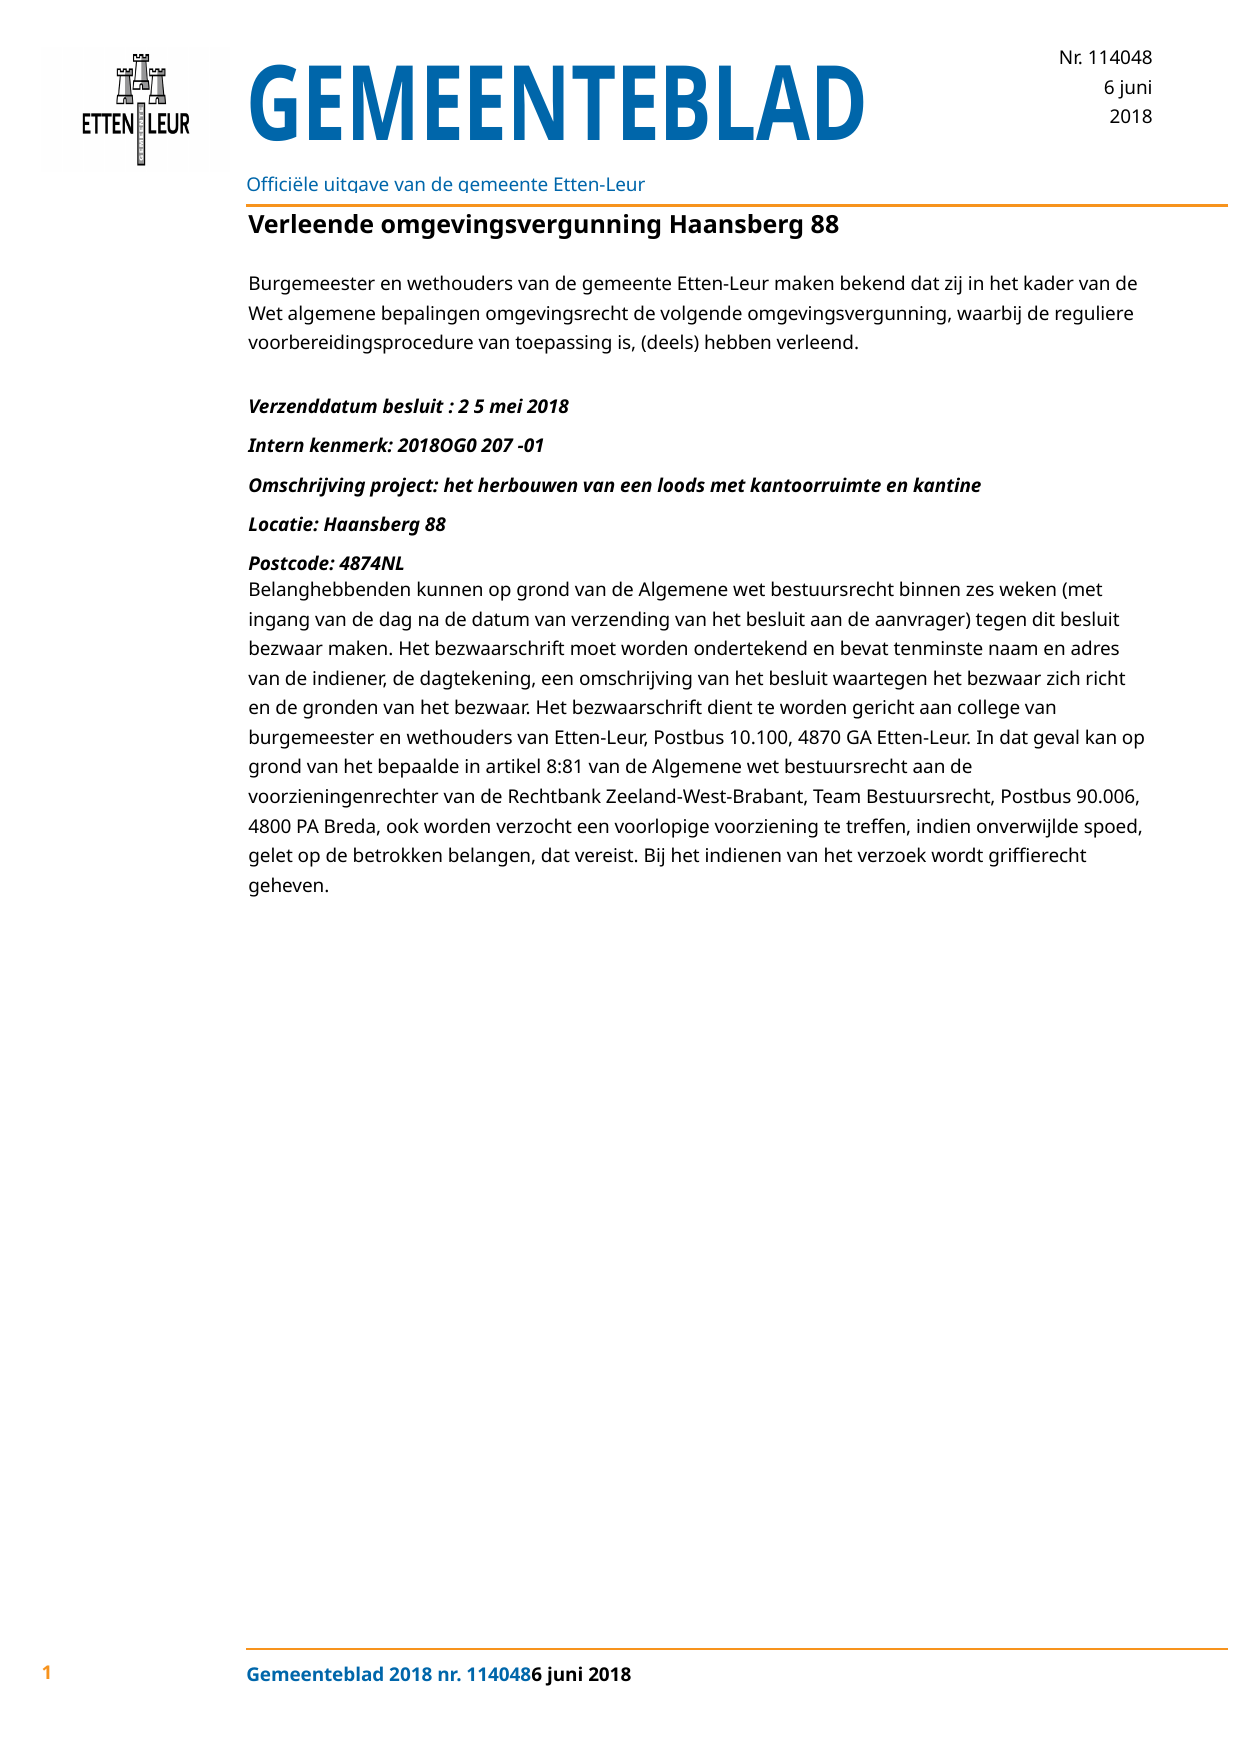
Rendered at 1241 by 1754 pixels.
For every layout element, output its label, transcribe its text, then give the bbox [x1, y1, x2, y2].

picture [41, 47, 231, 172]
text Omschrijving project: het herbouwen van een loods met kantoorruimte en kantine [248, 472, 1152, 498]
text Locatie: Haansberg 88 [248, 511, 1152, 537]
text Intern kenmerk: 2018OG0 207 -01 [248, 433, 1152, 458]
text Verzenddatum besluit : 2 5 mei 2018 [248, 393, 1152, 419]
text Burgemeester en wethouders van de gemeente Etten-Leur maken bekend dat zij in het kader van de Wet algemene bepalingen omgevingsrecht de volgende omgevingsvergunning, waarbij de reguliere voorbereidingsprocedure van toepassing is, (deels) hebben verleend. [248, 270, 1152, 355]
text Verleende omgevingsvergunning Haansberg 88 [248, 207, 1152, 241]
text Postcode: 4874NL [248, 551, 1152, 576]
text Belanghebbenden kunnen op grond van de Algemene wet bestuursrecht binnen zes weken (met ingang van de dag na de datum van verzending van het besluit aan de aanvrager) tegen dit besluit bezwaar maken. Het bezwaarschrift moet worden ondertekend en bevat tenminste naam en adres van de indiener, de dagtekening, een omschrijving van het besluit waartegen het bezwaar zich richt en de gronden van het bezwaar. Het bezwaarschrift dient te worden gericht aan college van burgemeester en wethouders van Etten-Leur, Postbus 10.100, 4870 GA Etten-Leur. In dat geval kan op grond van het bepaalde in artikel 8:81 van de Algemene wet bestuursrecht aan de voorzieningenrechter van de Rechtbank Zeeland-West-Brabant, Team Bestuursrecht, Postbus 90.006, 4800 PA Breda, ook worden verzocht een voorlopige voorziening te treffen, indien onverwijlde spoed, gelet op de betrokken belangen, dat vereist. Bij het indienen van het verzoek wordt griffierecht geheven. [248, 576, 1152, 898]
